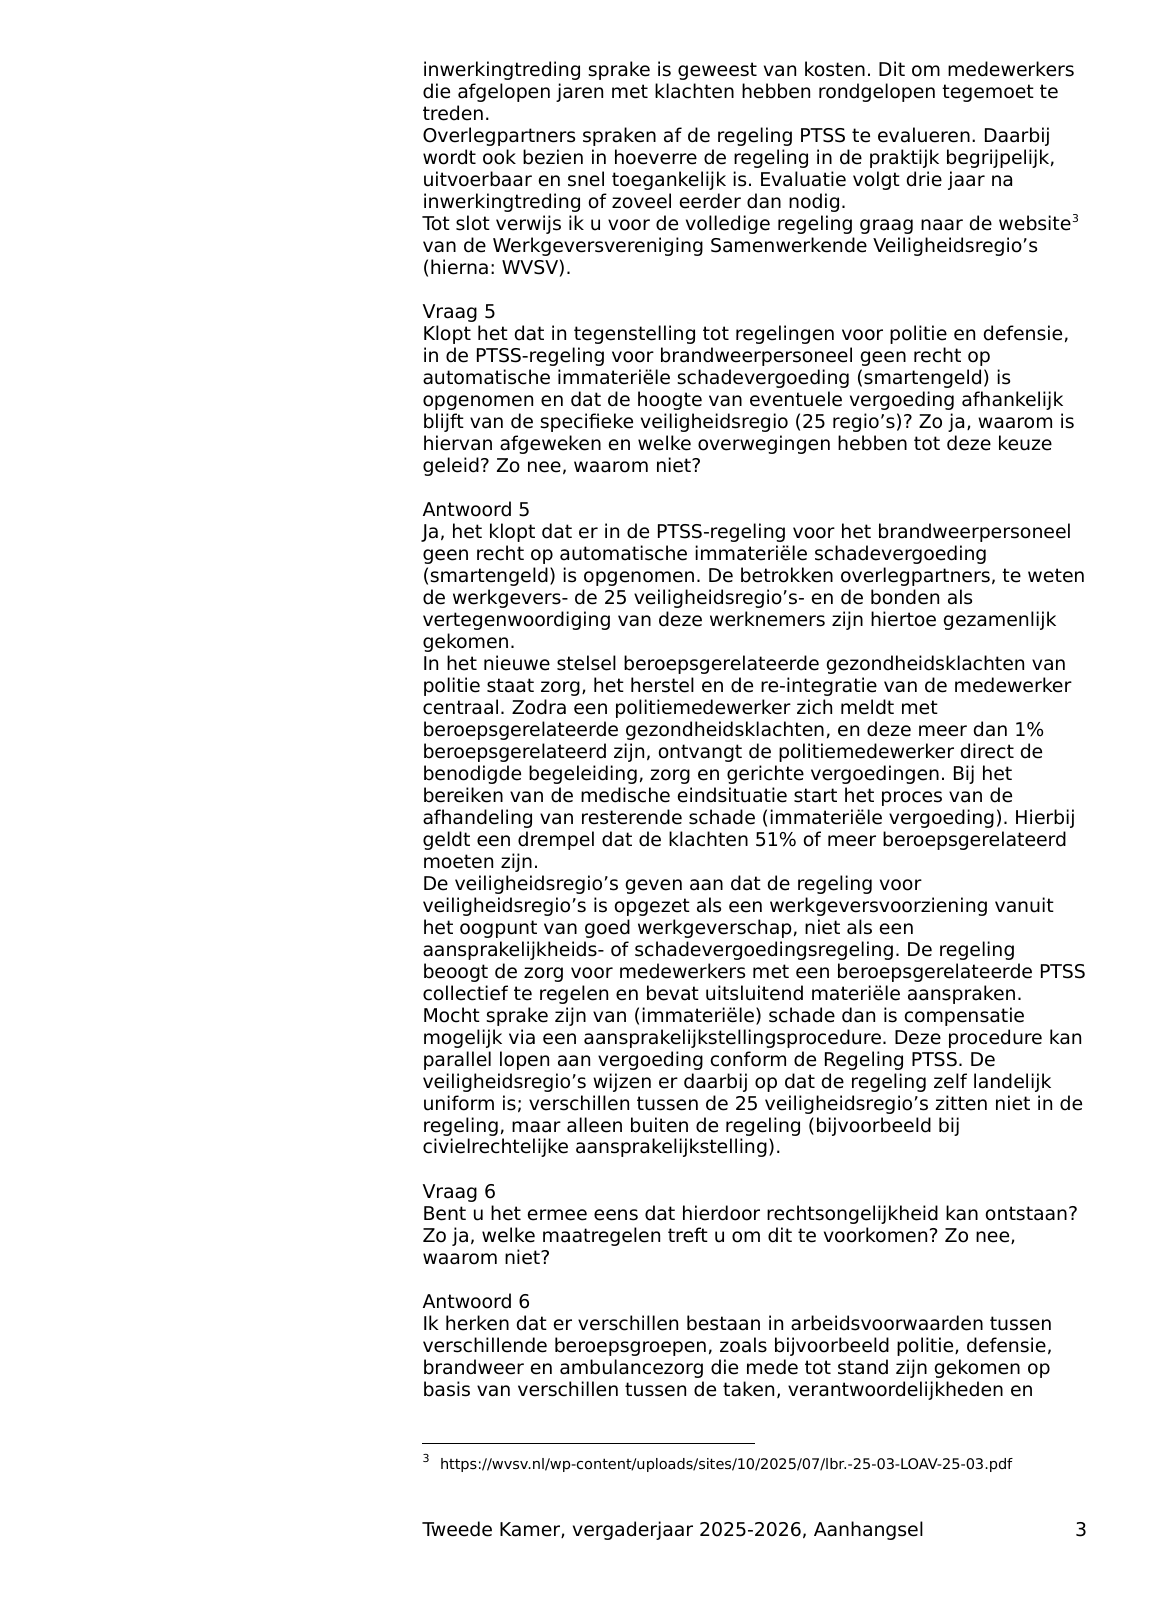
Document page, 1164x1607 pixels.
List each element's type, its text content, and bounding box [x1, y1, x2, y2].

text Mocht sprake zijn van (immateriële) schade dan is compensatie mogelijk via een aansprakelijkstellingsprocedure. Deze procedure kan parallel lopen aan vergoeding conform de Regeling PTSS. De veiligheidsregio’s wijzen er daarbij op dat de regeling zelf landelijk uniform is; verschillen tussen de 25 veiligheidsregio’s zitten niet in de regeling, maar alleen buiten de regeling (bijvoorbeeld bij civielrechtelijke aansprakelijkstelling). [422, 1004, 1087, 1158]
text De veiligheidsregio’s geven aan dat de regeling voor veiligheidsregio’s is opgezet als een werkgeversvoorziening vanuit het oogpunt van goed werkgeverschap, niet als een aansprakelijkheids- of schadevergoedingsregeling. De regeling beoogt de zorg voor medewerkers met een beroepsgerelateerde PTSS collectief te regelen en bevat uitsluitend materiële aanspraken. [422, 873, 1087, 1004]
text Bent u het ermee eens dat hierdoor rechtsongelijkheid kan ontstaan? Zo ja, welke maatregelen treft u om dit te voorkomen? Zo nee, waarom niet? [422, 1203, 1087, 1268]
text Antwoord 6 [422, 1291, 1087, 1313]
text Ik herken dat er verschillen bestaan in arbeidsvoorwaarden tussen verschillende beroepsgroepen, zoals bijvoorbeeld politie, defensie, brandweer en ambulancezorg die mede tot stand zijn gekomen op basis van verschillen tussen de taken, verantwoordelijkheden en [422, 1313, 1087, 1401]
text Overlegpartners spraken af de regeling PTSS te evalueren. Daarbij wordt ook bezien in hoeverre de regeling in de praktijk begrijpelijk, uitvoerbaar en snel toegankelijk is. Evaluatie volgt drie jaar na inwerkingtreding of zoveel eerder dan nodig. [422, 125, 1087, 213]
text Klopt het dat in tegenstelling tot regelingen voor politie en defensie, in de PTSS-regeling voor brandweerpersoneel geen recht op automatische immateriële schadevergoeding (smartengeld) is opgenomen en dat de hoogte van eventuele vergoeding afhankelijk blijft van de specifieke veiligheidsregio (25 regio’s)? Zo ja, waarom is hiervan afgeweken en welke overwegingen hebben tot deze keuze geleid? Zo nee, waarom niet? [422, 323, 1087, 477]
text Vraag 6 [422, 1181, 1087, 1203]
text Antwoord 5 [422, 499, 1087, 521]
text Vraag 5 [422, 301, 1087, 323]
text Tot slot verwijs ik u voor de volledige regeling graag naar de website van de Werkgeversvereniging Samenwerkende Veiligheidsregio’s (hierna: WVSV). [422, 213, 1087, 279]
text inwerkingtreding sprake is geweest van kosten. Dit om medewerkers die afgelopen jaren met klachten hebben rondgelopen tegemoet te treden. [422, 59, 1087, 125]
text In het nieuwe stelsel beroepsgerelateerde gezondheidsklachten van politie staat zorg, het herstel en de re-integratie van de medewerker centraal. Zodra een politiemedewerker zich meldt met beroepsgerelateerde gezondheidsklachten, en deze meer dan 1% beroepsgerelateerd zijn, ontvangt de politiemedewerker direct de benodigde begeleiding, zorg en gerichte vergoedingen. Bij het bereiken van de medische eindsituatie start het proces van de afhandeling van resterende schade (immateriële vergoeding). Hierbij geldt een drempel dat de klachten 51% of meer beroepsgerelateerd moeten zijn. [422, 653, 1087, 873]
text https://wvsv.nl/wp-content/uploads/sites/10/2025/07/lbr.-25-03-LOAV-25-03.pdf [422, 1452, 1087, 1474]
text Ja, het klopt dat er in de PTSS-regeling voor het brandweerpersoneel geen recht op automatische immateriële schadevergoeding (smartengeld) is opgenomen. De betrokken overlegpartners, te weten de werkgevers- de 25 veiligheidsregio’s- en de bonden als vertegenwoordiging van deze werknemers zijn hiertoe gezamenlijk gekomen. [422, 521, 1087, 653]
